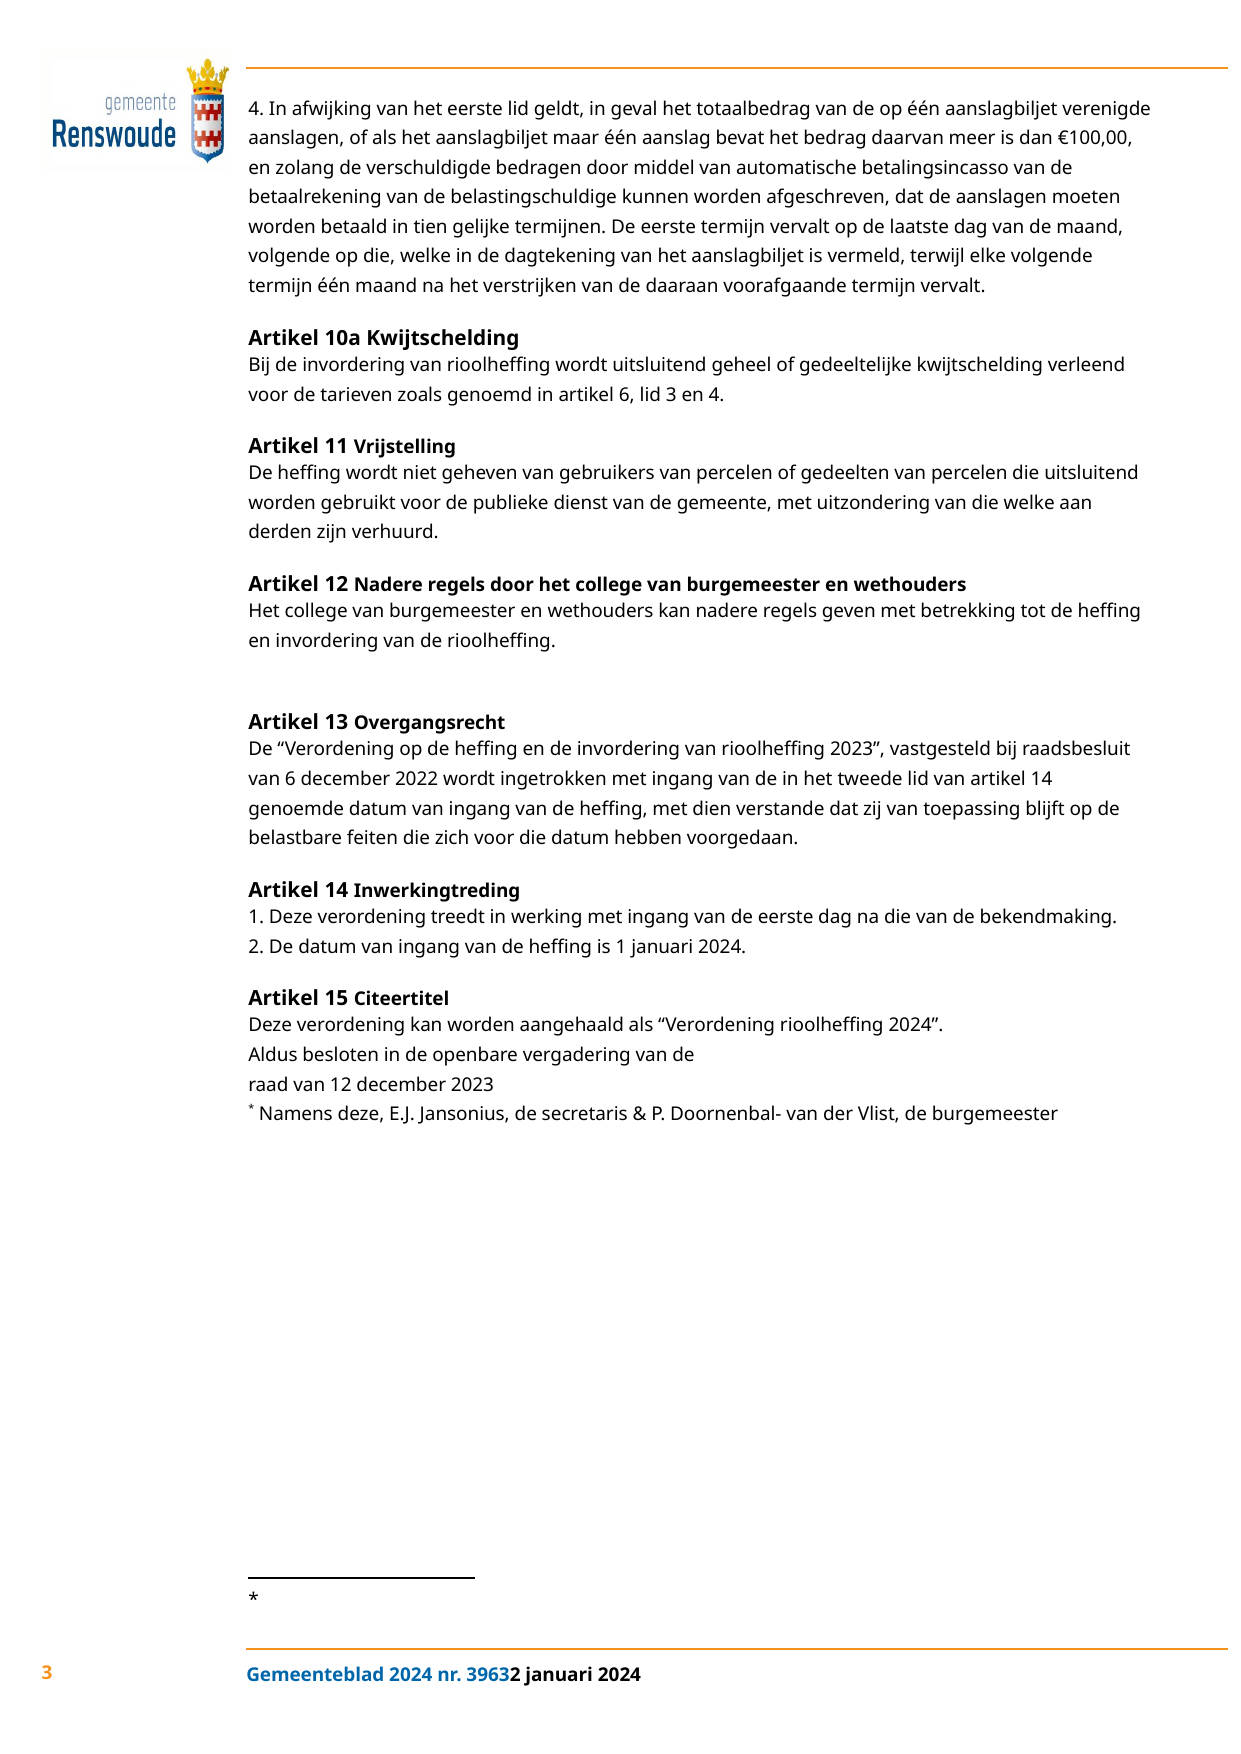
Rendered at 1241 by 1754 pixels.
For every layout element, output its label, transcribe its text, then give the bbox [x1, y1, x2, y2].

text 2. De datum van ingang van de heffing is 1 januari 2024. [248, 933, 1152, 958]
text Artikel 14 Inwerkingtreding [248, 875, 1152, 903]
text Deze verordening kan worden aangehaald als “Verordening rioolheffing 2024”. [248, 1012, 1152, 1037]
text raad van 12 december 2023 [248, 1071, 1152, 1097]
text Artikel 10a Kwijtschelding [248, 323, 1152, 351]
text Artikel 13 Overgangsrecht [248, 707, 1152, 736]
text Het college van burgemeester en wethouders kan nadere regels geven met betrekking tot de heffing en invordering van de rioolheffing. [248, 598, 1152, 653]
text Artikel 11 Vrijstelling [248, 431, 1152, 459]
text Aldus besloten in de openbare vergadering van de [248, 1041, 1152, 1067]
text Bij de invordering van rioolheffing wordt uitsluitend geheel of gedeeltelijke kwijtschelding verleend voor de tarieven zoals genoemd in artikel 6, lid 3 en 4. [248, 351, 1152, 406]
text De “Verordening op de heffing en de invordering van rioolheffing 2023”, vastgesteld bij raadsbesluit van 6 december 2022 wordt ingetrokken met ingang van de in het tweede lid van artikel 14 genoemde datum van ingang van de heffing, met dien verstande dat zij van toepassing blijft op de belastbare feiten die zich voor die datum hebben voorgedaan. [248, 736, 1152, 850]
text De heffing wordt niet geheven van gebruikers van percelen of gedeelten van percelen die uitsluitend worden gebruikt voor de publieke dienst van de gemeente, met uitzondering van die welke aan derden zijn verhuurd. [248, 459, 1152, 544]
text 1. Deze verordening treedt in werking met ingang van de eerste dag na die van de bekendmaking. [248, 903, 1152, 929]
text Artikel 12 Nadere regels door het college van burgemeester en wethouders [248, 569, 1152, 598]
picture [41, 47, 231, 172]
text Namens deze, E.J. Jansonius, de secretaris & P. Doornenbal- van der Vlist, de burgemeester [248, 1100, 1152, 1126]
text Artikel 15 Citeertitel [248, 983, 1152, 1012]
text 4. In afwijking van het eerste lid geldt, in geval het totaalbedrag van de op één aanslagbiljet verenigde aanslagen, of als het aanslagbiljet maar één aanslag bevat het bedrag daarvan meer is dan €100,00, en zolang de verschuldigde bedragen door middel van automatische betalingsincasso van de betaalrekening van de belastingschuldige kunnen worden afgeschreven, dat de aanslagen moeten worden betaald in tien gelijke termijnen. De eerste termijn vervalt op de laatste dag van de maand, volgende op die, welke in de dagtekening van het aanslagbiljet is vermeld, terwijl elke volgende termijn één maand na het verstrijken van de daaraan voorafgaande termijn vervalt. [248, 95, 1152, 298]
